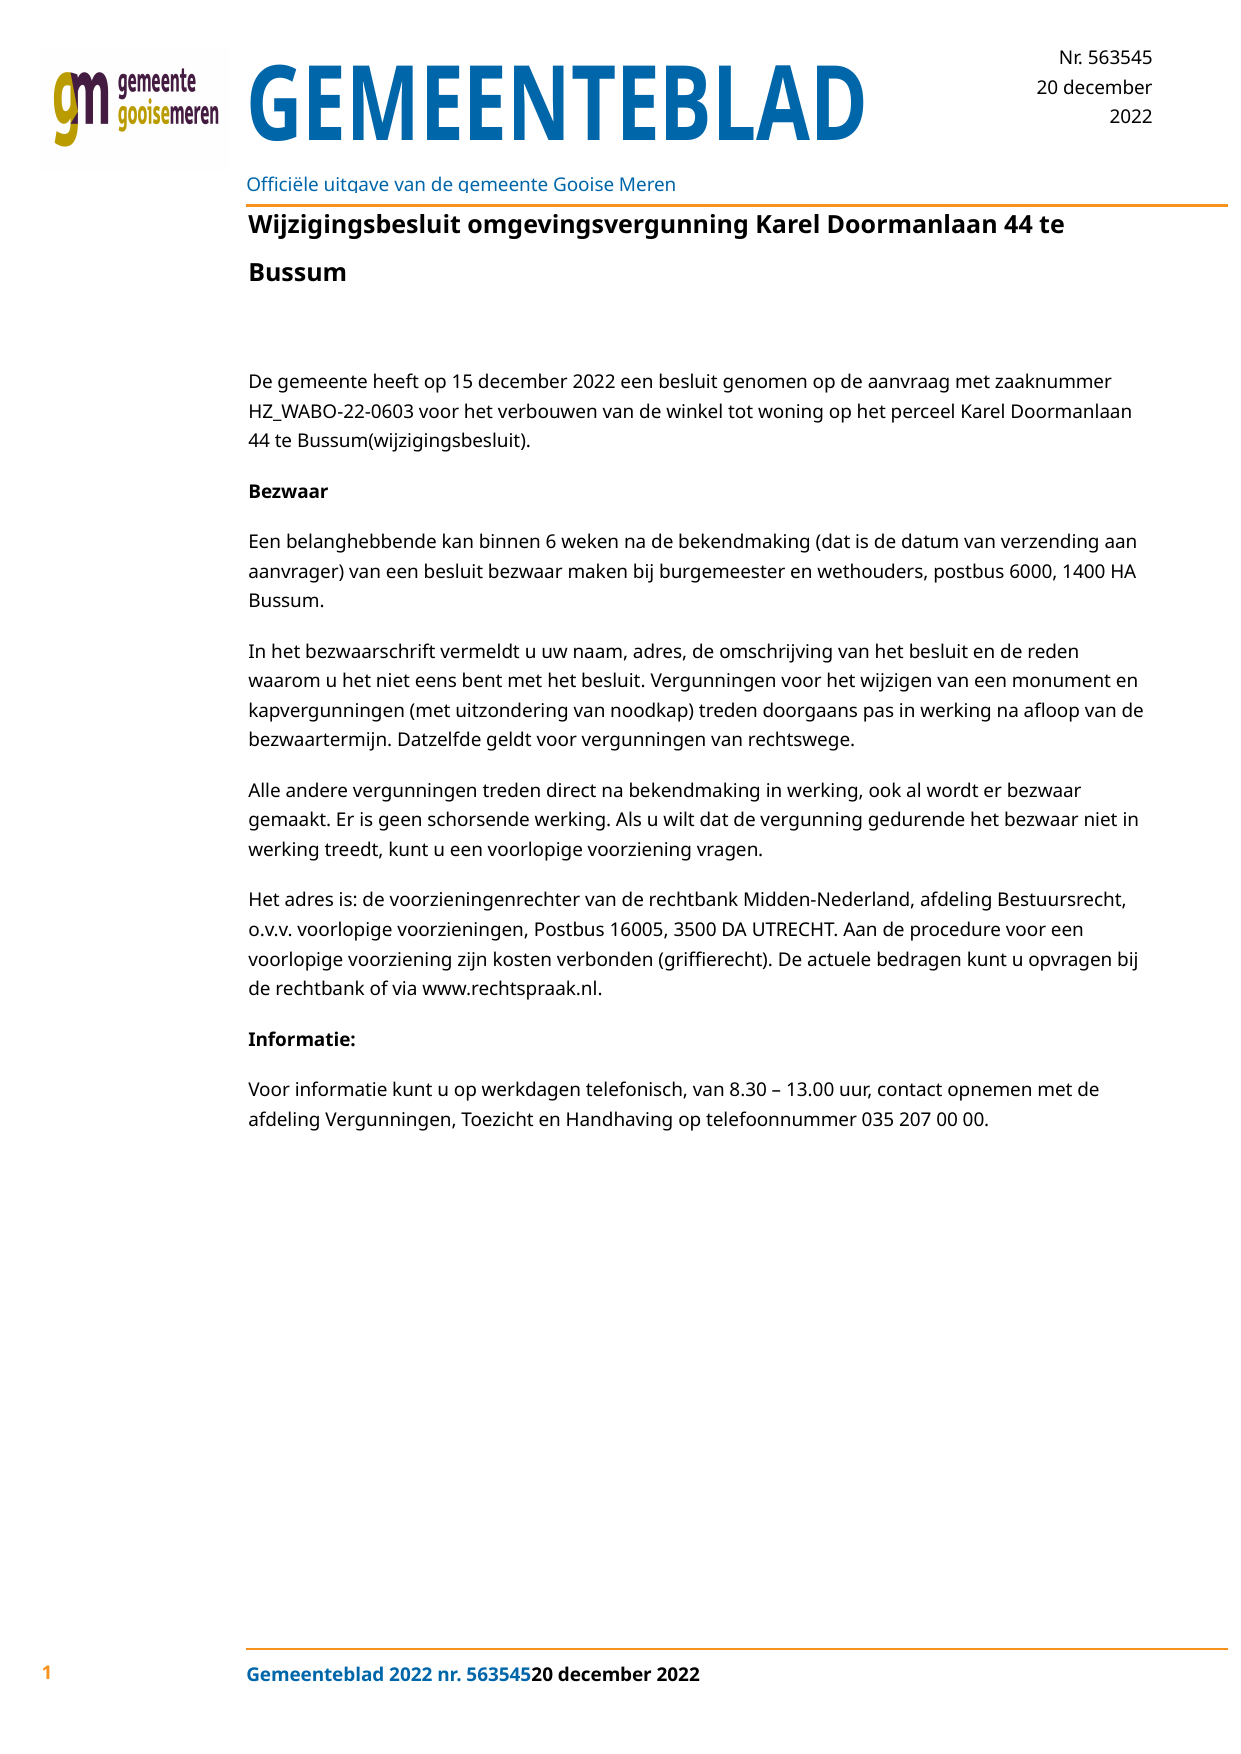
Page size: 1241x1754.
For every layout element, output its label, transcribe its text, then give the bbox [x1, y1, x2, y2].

text De gemeente heeft op 15 december 2022 een besluit genomen op de aanvraag met zaaknummer HZ_WABO-22-0603 voor het verbouwen van de winkel tot woning op het perceel Karel Doormanlaan 44 te Bussum(wijzigingsbesluit). [248, 368, 1152, 453]
text Bezwaar [248, 478, 1152, 504]
text Informatie: [248, 1026, 1152, 1052]
text Alle andere vergunningen treden direct na bekendmaking in werking, ook al wordt er bezwaar gemaakt. Er is geen schorsende werking. Als u wilt dat de vergunning gedurende het bezwaar niet in werking treedt, kunt u een voorlopige voorziening vragen. [248, 777, 1152, 862]
text In het bezwaarschrift vermeldt u uw naam, adres, de omschrijving van het besluit en de reden waarom u het niet eens bent met het besluit. Vergunningen voor het wijzigen van een monument en kapvergunningen (met uitzondering van noodkap) treden doorgaans pas in werking na afloop van de bezwaartermijn. Datzelfde geldt voor vergunningen van rechtswege. [248, 638, 1152, 752]
text Wijzigingsbesluit omgevingsvergunning Karel Doormanlaan 44 te Bussum [248, 207, 1152, 288]
text Een belanghebbende kan binnen 6 weken na de bekendmaking (dat is de datum van verzending aan aanvrager) van een besluit bezwaar maken bij burgemeester en wethouders, postbus 6000, 1400 HA Bussum. [248, 528, 1152, 613]
text Het adres is: de voorzieningenrechter van de rechtbank Midden-Nederland, afdeling Bestuursrecht, o.v.v. voorlopige voorzieningen, Postbus 16005, 3500 DA UTRECHT. Aan de procedure voor een voorlopige voorziening zijn kosten verbonden (griffierecht). De actuele bedragen kunt u opvragen bij de rechtbank of via www.rechtspraak.nl. [248, 887, 1152, 1001]
picture [41, 47, 231, 172]
text Voor informatie kunt u op werkdagen telefonisch, van 8.30 – 13.00 uur, contact opnemen met de afdeling Vergunningen, Toezicht en Handhaving op telefoonnummer 035 207 00 00. [248, 1076, 1152, 1132]
